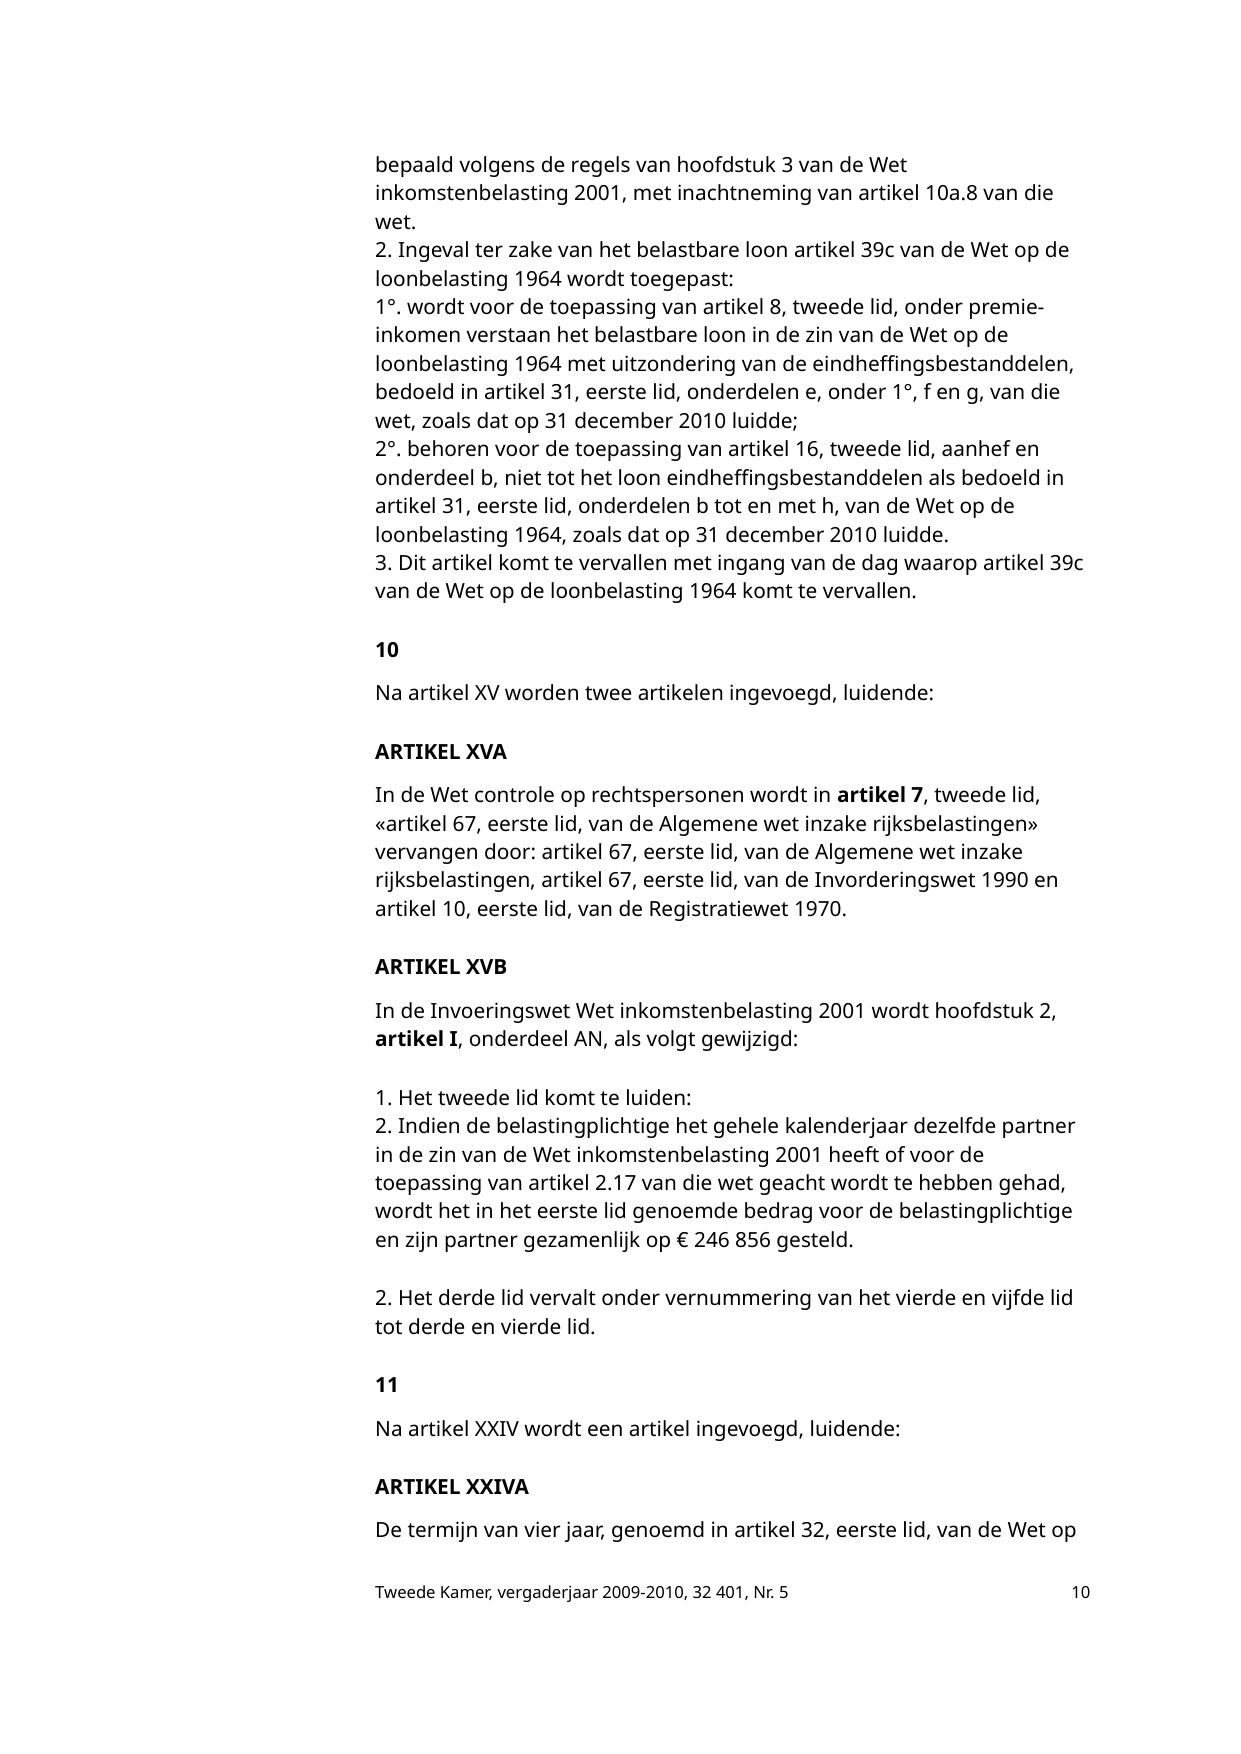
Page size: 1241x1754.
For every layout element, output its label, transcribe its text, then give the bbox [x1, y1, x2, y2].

text ARTIKEL XXIVA [375, 1472, 1090, 1501]
text De termijn van vier jaar, genoemd in artikel 32, eerste lid, van de Wet op [375, 1516, 1090, 1544]
text 11 [375, 1370, 1090, 1399]
text 3. Dit artikel komt te vervallen met ingang van de dag waarop artikel 39c van de Wet op de loonbelasting 1964 komt te vervallen. [375, 548, 1090, 605]
text 1. Het tweede lid komt te luiden: [375, 1083, 1090, 1111]
text 2. Het derde lid vervalt onder vernummering van het vierde en vijfde lid tot derde en vierde lid. [375, 1283, 1090, 1340]
text In de Wet controle op rechtspersonen wordt in artikel 7, tweede lid, «artikel 67, eerste lid, van de Algemene wet inzake rijksbelastingen» vervangen door: artikel 67, eerste lid, van de Algemene wet inzake rijksbelastingen, artikel 67, eerste lid, van de Invorderingswet 1990 en artikel 10, eerste lid, van de Registratiewet 1970. [375, 780, 1090, 922]
text bepaald volgens de regels van hoofdstuk 3 van de Wet inkomstenbelasting 2001, met inachtneming van artikel 10a.8 van die wet. [375, 150, 1090, 235]
text 10 [375, 635, 1090, 663]
text ARTIKEL XVA [375, 737, 1090, 765]
text 2. Indien de belastingplichtige het gehele kalenderjaar dezelfde partner in de zin van de Wet inkomstenbelasting 2001 heeft of voor de toepassing van artikel 2.17 van die wet geacht wordt te hebben gehad, wordt het in het eerste lid genoemde bedrag voor de belastingplichtige en zijn partner gezamenlijk op € 246 856 gesteld. [375, 1111, 1090, 1253]
text 2°. behoren voor de toepassing van artikel 16, tweede lid, aanhef en onderdeel b, niet tot het loon eindheffingsbestanddelen als bedoeld in artikel 31, eerste lid, onderdelen b tot en met h, van de Wet op de loonbelasting 1964, zoals dat op 31 december 2010 luidde. [375, 434, 1090, 548]
text Na artikel XXIV wordt een artikel ingevoegd, luidende: [375, 1414, 1090, 1442]
text Na artikel XV worden twee artikelen ingevoegd, luidende: [375, 678, 1090, 707]
text 2. Ingeval ter zake van het belastbare loon artikel 39c van de Wet op de loonbelasting 1964 wordt toegepast: [375, 235, 1090, 292]
text 1°. wordt voor de toepassing van artikel 8, tweede lid, onder premie-inkomen verstaan het belastbare loon in de zin van de Wet op de loonbelasting 1964 met uitzondering van de eindheffingsbestanddelen, bedoeld in artikel 31, eerste lid, onderdelen e, onder 1°, f en g, van die wet, zoals dat op 31 december 2010 luidde; [375, 292, 1090, 434]
text In de Invoeringswet Wet inkomstenbelasting 2001 wordt hoofdstuk 2, artikel I, onderdeel AN, als volgt gewijzigd: [375, 996, 1090, 1053]
text ARTIKEL XVB [375, 952, 1090, 981]
